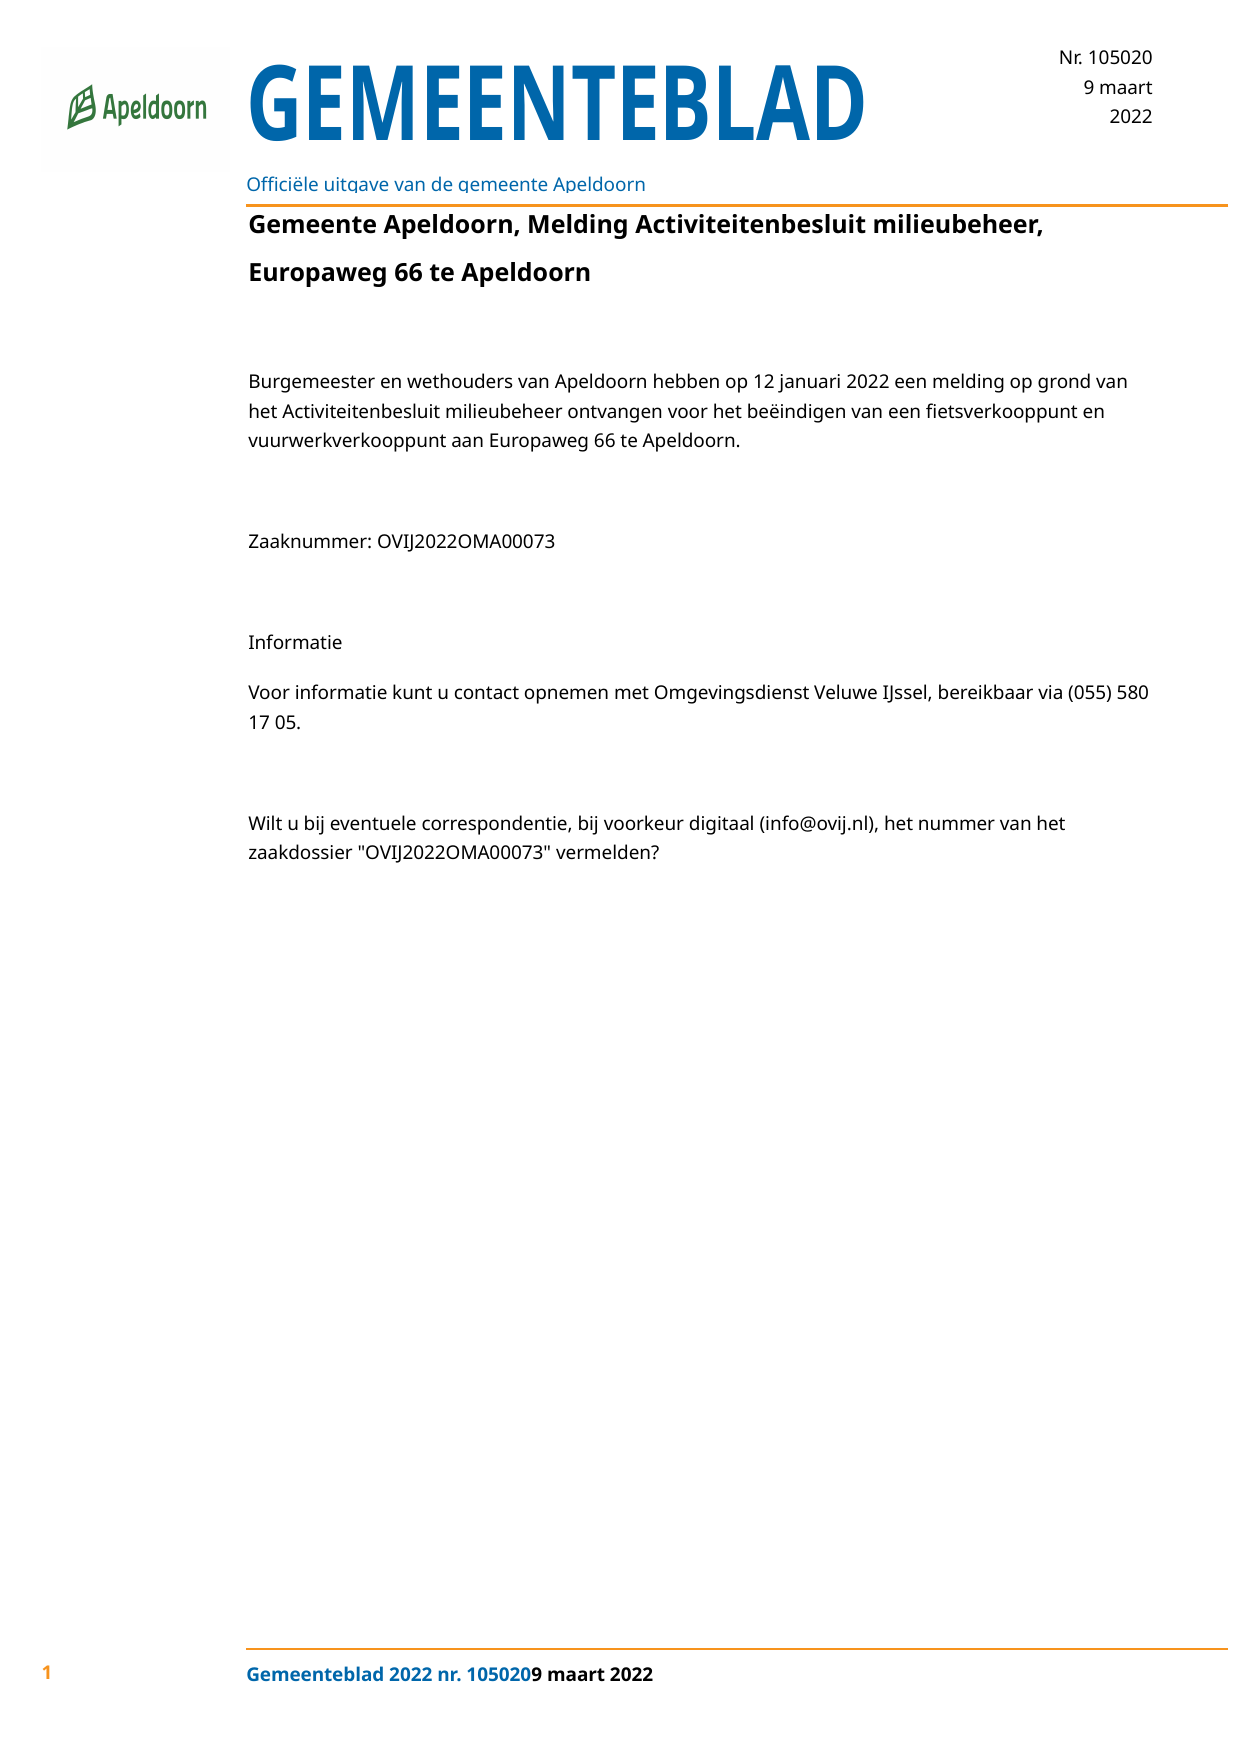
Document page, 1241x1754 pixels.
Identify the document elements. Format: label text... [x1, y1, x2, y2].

text Gemeente Apeldoorn, Melding Activiteitenbesluit milieubeheer, Europaweg 66 te Apeldoorn [248, 207, 1152, 288]
text Informatie [248, 629, 1152, 655]
text Zaaknummer: OVIJ2022OMA00073 [248, 528, 1152, 554]
picture [41, 47, 231, 172]
text Burgemeester en wethouders van Apeldoorn hebben op 12 januari 2022 een melding op grond van het Activiteitenbesluit milieubeheer ontvangen voor het beëindigen van een fietsverkooppunt en vuurwerkverkooppunt aan Europaweg 66 te Apeldoorn. [248, 368, 1152, 453]
text Wilt u bij eventuele correspondentie, bij voorkeur digitaal (info@ovij.nl), het nummer van het zaakdossier "OVIJ2022OMA00073" vermelden? [248, 810, 1152, 865]
text Voor informatie kunt u contact opnemen met Omgevingsdienst Veluwe IJssel, bereikbaar via (055) 580 17 05. [248, 679, 1152, 735]
